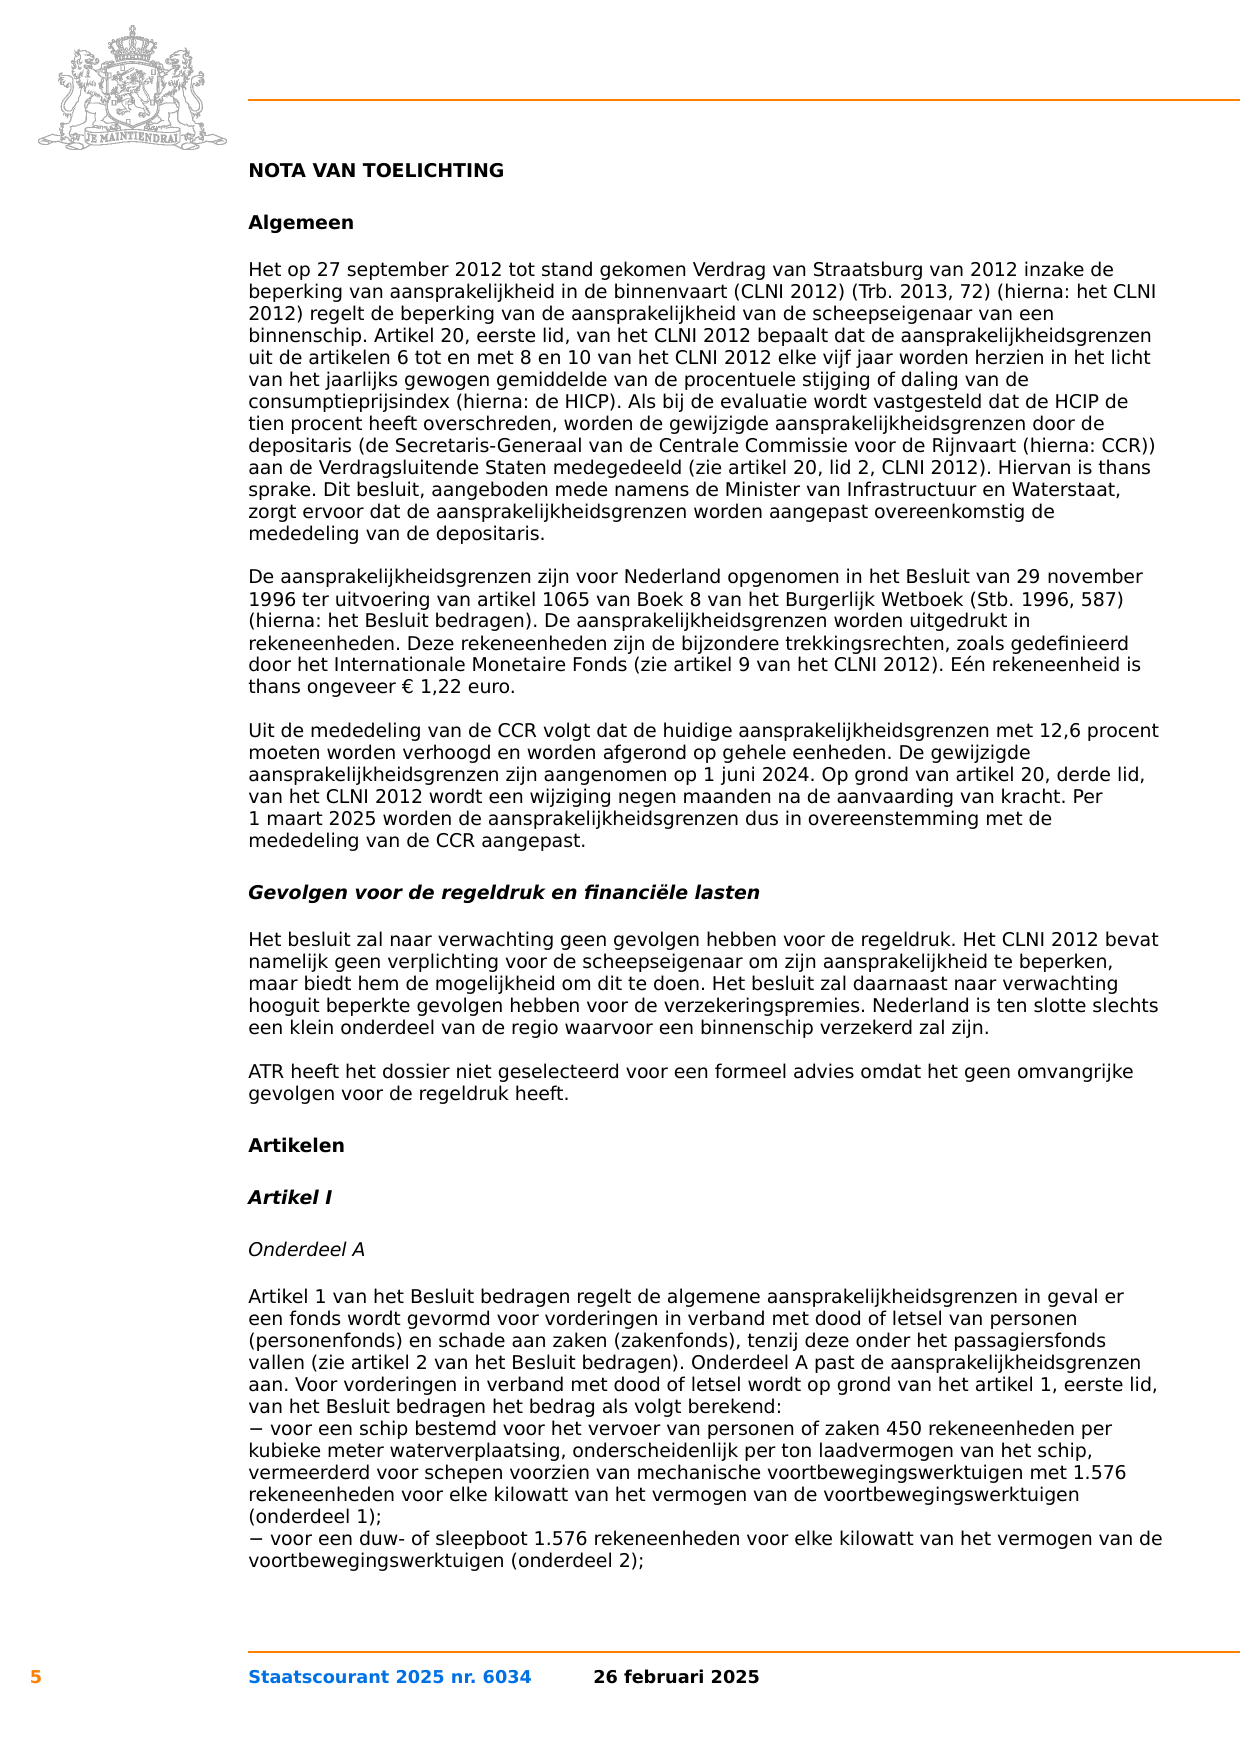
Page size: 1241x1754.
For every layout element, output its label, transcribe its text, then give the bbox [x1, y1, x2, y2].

subtitle Gevolgen voor de regeldruk en financiële lasten [248, 882, 1163, 904]
subtitle NOTA VAN TOELICHTING [248, 160, 1163, 182]
subtitle Algemeen [248, 212, 1163, 234]
text − voor een duw- of sleepboot 1.576 rekeneenheden voor elke kilowatt van het vermogen van de voortbewegingswerktuigen (onderdeel 2); [248, 1527, 1163, 1571]
text Het besluit zal naar verwachting geen gevolgen hebben voor de regeldruk. Het CLNI 2012 bevat namelijk geen verplichting voor de scheepseigenaar om zijn aansprakelijkheid te beperken, maar biedt hem de mogelijkheid om dit te doen. Het besluit zal daarnaast naar verwachting hooguit beperkte gevolgen hebben voor de verzekeringspremies. Nederland is ten slotte slechts een klein onderdeel van de regio waarvoor een binnenschip verzekerd zal zijn. [248, 929, 1163, 1039]
subtitle Onderdeel A [248, 1239, 1163, 1261]
picture [38, 25, 227, 150]
text ATR heeft het dossier niet geselecteerd voor een formeel advies omdat het geen omvangrijke gevolgen voor de regeldruk heeft. [248, 1061, 1163, 1105]
text Artikel 1 van het Besluit bedragen regelt de algemene aansprakelijkheidsgrenzen in geval er een fonds wordt gevormd voor vorderingen in verband met dood of letsel van personen (personenfonds) en schade aan zaken (zakenfonds), tenzij deze onder het passagiersfonds vallen (zie artikel 2 van het Besluit bedragen). Onderdeel A past de aansprakelijkheidsgrenzen aan. Voor vorderingen in verband met dood of letsel wordt op grond van het artikel 1, eerste lid, van het Besluit bedragen het bedrag als volgt berekend: [248, 1286, 1163, 1418]
text − voor een schip bestemd voor het vervoer van personen of zaken 450 rekeneenheden per kubieke meter waterverplaatsing, onderscheidenlijk per ton laadvermogen van het schip, vermeerderd voor schepen voorzien van mechanische voortbewegingswerktuigen met 1.576 rekeneenheden voor elke kilowatt van het vermogen van de voortbewegingswerktuigen (onderdeel 1); [248, 1418, 1163, 1527]
subtitle Artikelen [248, 1135, 1163, 1157]
text De aansprakelijkheidsgrenzen zijn voor Nederland opgenomen in het Besluit van 29 november 1996 ter uitvoering van artikel 1065 van Boek 8 van het Burgerlijk Wetboek (Stb. 1996, 587) (hierna: het Besluit bedragen). De aansprakelijkheidsgrenzen worden uitgedrukt in rekeneenheden. Deze rekeneenheden zijn de bijzondere trekkingsrechten, zoals gedefinieerd door het Internationale Monetaire Fonds (zie artikel 9 van het CLNI 2012). Eén rekeneenheid is thans ongeveer € 1,22 euro. [248, 566, 1163, 698]
text Uit de mededeling van de CCR volgt dat de huidige aansprakelijkheidsgrenzen met 12,6 procent moeten worden verhoogd en worden afgerond op gehele eenheden. De gewijzigde aansprakelijkheidsgrenzen zijn aangenomen op 1 juni 2024. Op grond van artikel 20, derde lid, van het CLNI 2012 wordt een wijziging negen maanden na de aanvaarding van kracht. Per 1 maart 2025 worden de aansprakelijkheidsgrenzen dus in overeenstemming met de mededeling van de CCR aangepast. [248, 720, 1163, 852]
text Het op 27 september 2012 tot stand gekomen Verdrag van Straatsburg van 2012 inzake de beperking van aansprakelijkheid in de binnenvaart (CLNI 2012) (Trb. 2013, 72) (hierna: het CLNI 2012) regelt de beperking van de aansprakelijkheid van de scheepseigenaar van een binnenschip. Artikel 20, eerste lid, van het CLNI 2012 bepaalt dat de aansprakelijkheidsgrenzen uit de artikelen 6 tot en met 8 en 10 van het CLNI 2012 elke vijf jaar worden herzien in het licht van het jaarlijks gewogen gemiddelde van de procentuele stijging of daling van de consumptieprijsindex (hierna: de HICP). Als bij de evaluatie wordt vastgesteld dat de HCIP de tien procent heeft overschreden, worden de gewijzigde aansprakelijkheidsgrenzen door de depositaris (de Secretaris-Generaal van de Centrale Commissie voor de Rijnvaart (hierna: CCR)) aan de Verdragsluitende Staten medegedeeld (zie artikel 20, lid 2, CLNI 2012). Hiervan is thans sprake. Dit besluit, aangeboden mede namens de Minister van Infrastructuur en Waterstaat, zorgt ervoor dat de aansprakelijkheidsgrenzen worden aangepast overeenkomstig de mededeling van de depositaris. [248, 259, 1163, 544]
subtitle Artikel I [248, 1187, 1163, 1209]
